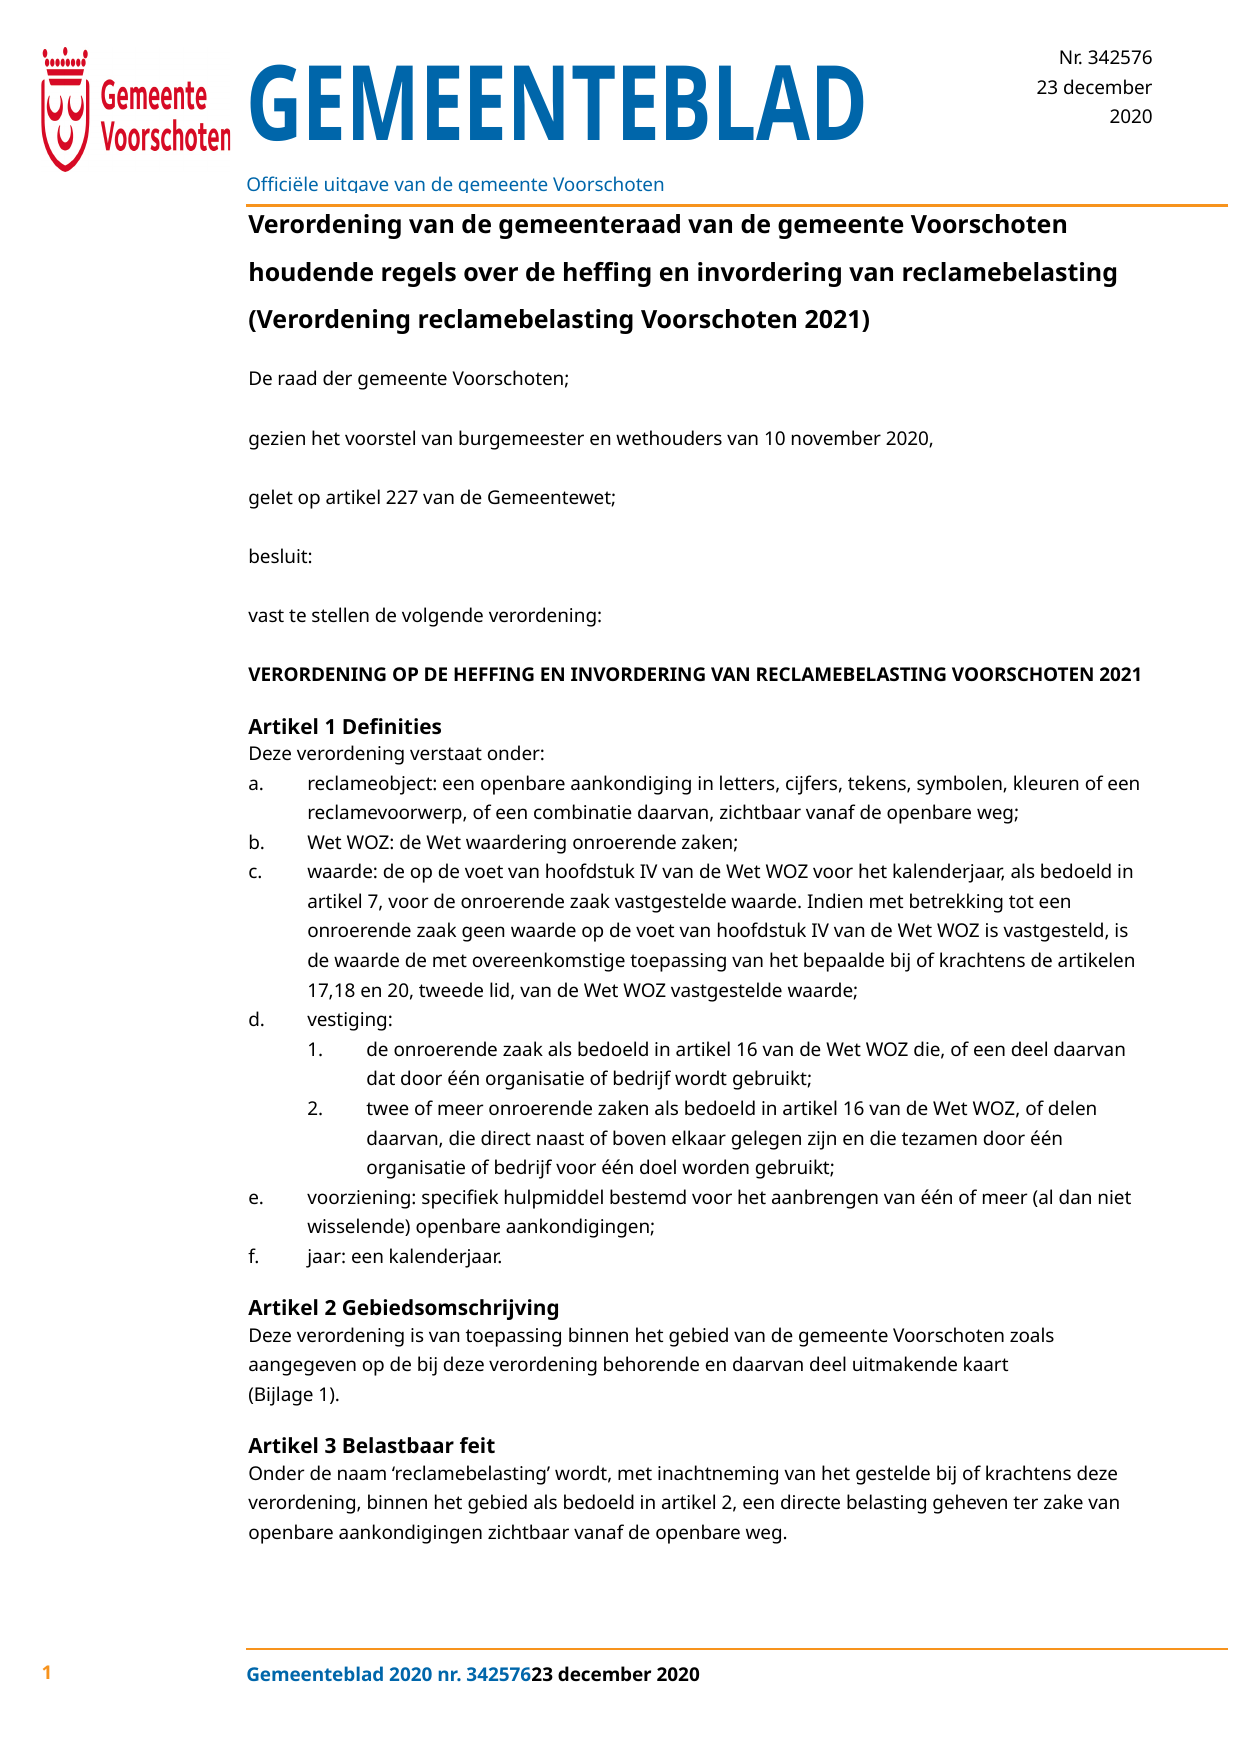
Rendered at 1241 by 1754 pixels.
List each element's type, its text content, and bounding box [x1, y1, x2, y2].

text gezien het voorstel van burgemeester en wethouders van 10 november 2020, [248, 425, 1152, 450]
text vast te stellen de volgende verordening: [248, 602, 1152, 628]
text VERORDENING OP DE HEFFING EN INVORDERING VAN RECLAMEBELASTING VOORSCHOTEN 2021 [248, 661, 1152, 687]
list waarde: de op de voet van hoofdstuk IV van de Wet WOZ voor het kalenderjaar, als bedoeld in artikel 7, voor de onroerende zaak vastgestelde waarde. Indien met betrekking tot een onroerende zaak geen waarde op de voet van hoofdstuk IV van de Wet WOZ is vastgesteld, is de waarde de met overeenkomstige toepassing van het bepaalde bij of krachtens de artikelen 17,18 en 20, tweede lid, van de Wet WOZ vastgestelde waarde; [248, 858, 1152, 1003]
list Wet WOZ: de Wet waardering onroerende zaken; [248, 829, 1152, 855]
text Verordening van de gemeenteraad van de gemeente Voorschoten houdende regels over de heffing en invordering van reclamebelasting (Verordening reclamebelasting Voorschoten 2021) [248, 207, 1152, 336]
text besluit: [248, 543, 1152, 569]
text Artikel 2 Gebiedsomschrijving [248, 1293, 1152, 1322]
text (Bijlage 1). [248, 1381, 1152, 1407]
list voorziening: specifiek hulpmiddel bestemd voor het aanbrengen van één of meer (al dan niet wisselende) openbare aankondigingen; [248, 1184, 1152, 1239]
picture [41, 47, 231, 172]
list vestiging: [248, 1006, 1152, 1032]
list twee of meer onroerende zaken als bedoeld in artikel 16 van de Wet WOZ, of delen daarvan, die direct naast of boven elkaar gelegen zijn en die tezamen door één organisatie of bedrijf voor één doel worden gebruikt; [307, 1095, 1152, 1180]
list jaar: een kalenderjaar. [248, 1243, 1152, 1269]
text Artikel 3 Belastbaar feit [248, 1432, 1152, 1460]
list de onroerende zaak als bedoeld in artikel 16 van de Wet WOZ die, of een deel daarvan dat door één organisatie of bedrijf wordt gebruikt; [307, 1036, 1152, 1091]
text gelet op artikel 227 van de Gemeentewet; [248, 484, 1152, 509]
text Deze verordening is van toepassing binnen het gebied van de gemeente Voorschoten zoals aangegeven op de bij deze verordening behorende en daarvan deel uitmakende kaart [248, 1322, 1152, 1377]
text Deze verordening verstaat onder: [248, 740, 1152, 766]
text Onder de naam ‘reclamebelasting’ wordt, met inachtneming van het gestelde bij of krachtens deze verordening, binnen het gebied als bedoeld in artikel 2, een directe belasting geheven ter zake van openbare aankondigingen zichtbaar vanaf de openbare weg. [248, 1460, 1152, 1545]
text De raad der gemeente Voorschoten; [248, 366, 1152, 391]
text Artikel 1 Definities [248, 712, 1152, 740]
list reclameobject: een openbare aankondiging in letters, cijfers, tekens, symbolen, kleuren of een reclamevoorwerp, of een combinatie daarvan, zichtbaar vanaf de openbare weg; [248, 770, 1152, 825]
